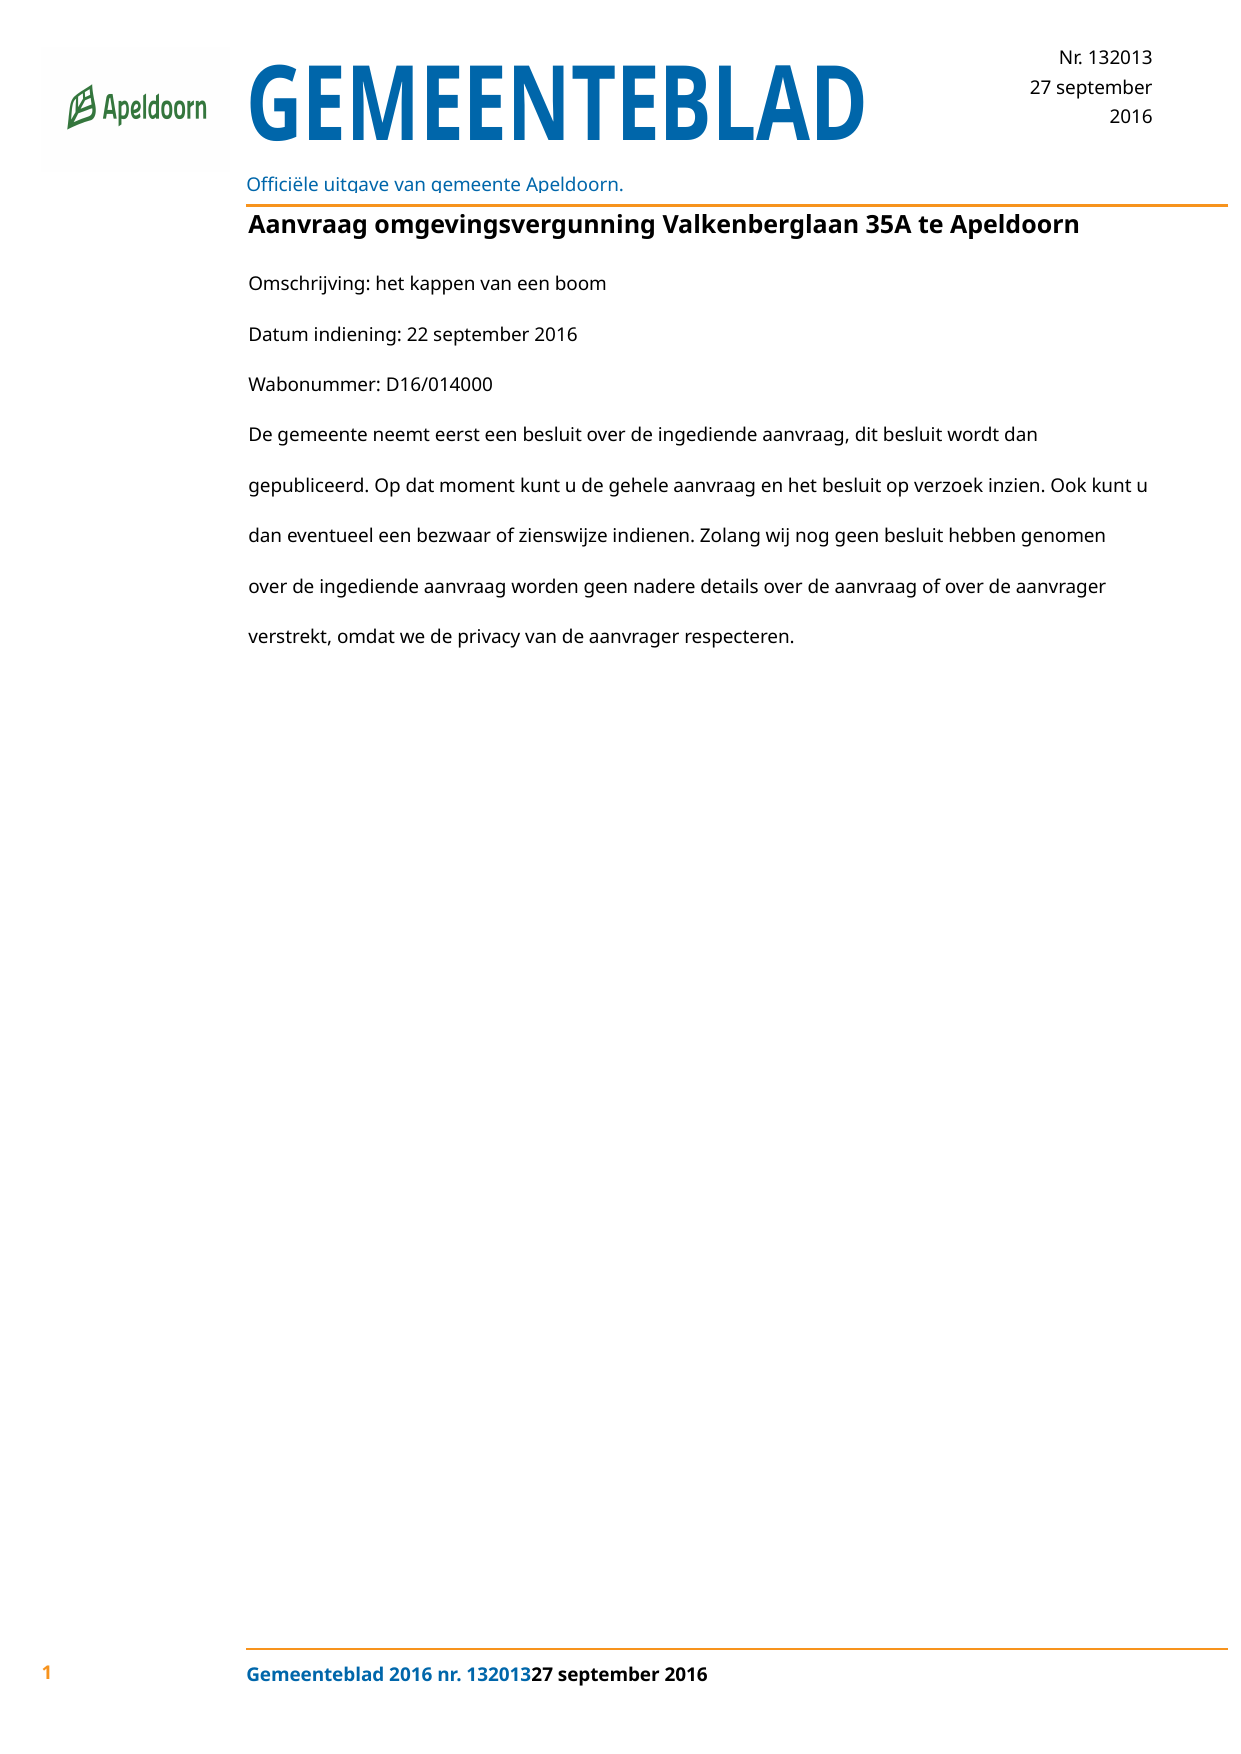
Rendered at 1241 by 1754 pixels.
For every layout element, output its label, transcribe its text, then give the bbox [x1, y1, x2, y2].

text over de ingediende aanvraag worden geen nadere details over de aanvraag of over de aanvrager [248, 573, 1152, 598]
text Wabonummer: D16/014000 [248, 371, 1152, 397]
text Omschrijving: het kappen van een boom [248, 270, 1152, 296]
text Datum indiening: 22 september 2016 [248, 321, 1152, 346]
text De gemeente neemt eerst een besluit over de ingediende aanvraag, dit besluit wordt dan [248, 422, 1152, 447]
text verstrekt, omdat we de privacy van de aanvrager respecteren. [248, 623, 1152, 649]
text dan eventueel een bezwaar of zienswijze indienen. Zolang wij nog geen besluit hebben genomen [248, 522, 1152, 548]
picture [41, 47, 231, 172]
text Aanvraag omgevingsvergunning Valkenberglaan 35A te Apeldoorn [248, 207, 1152, 241]
text gepubliceerd. Op dat moment kunt u de gehele aanvraag en het besluit op verzoek inzien. Ook kunt u [248, 472, 1152, 498]
